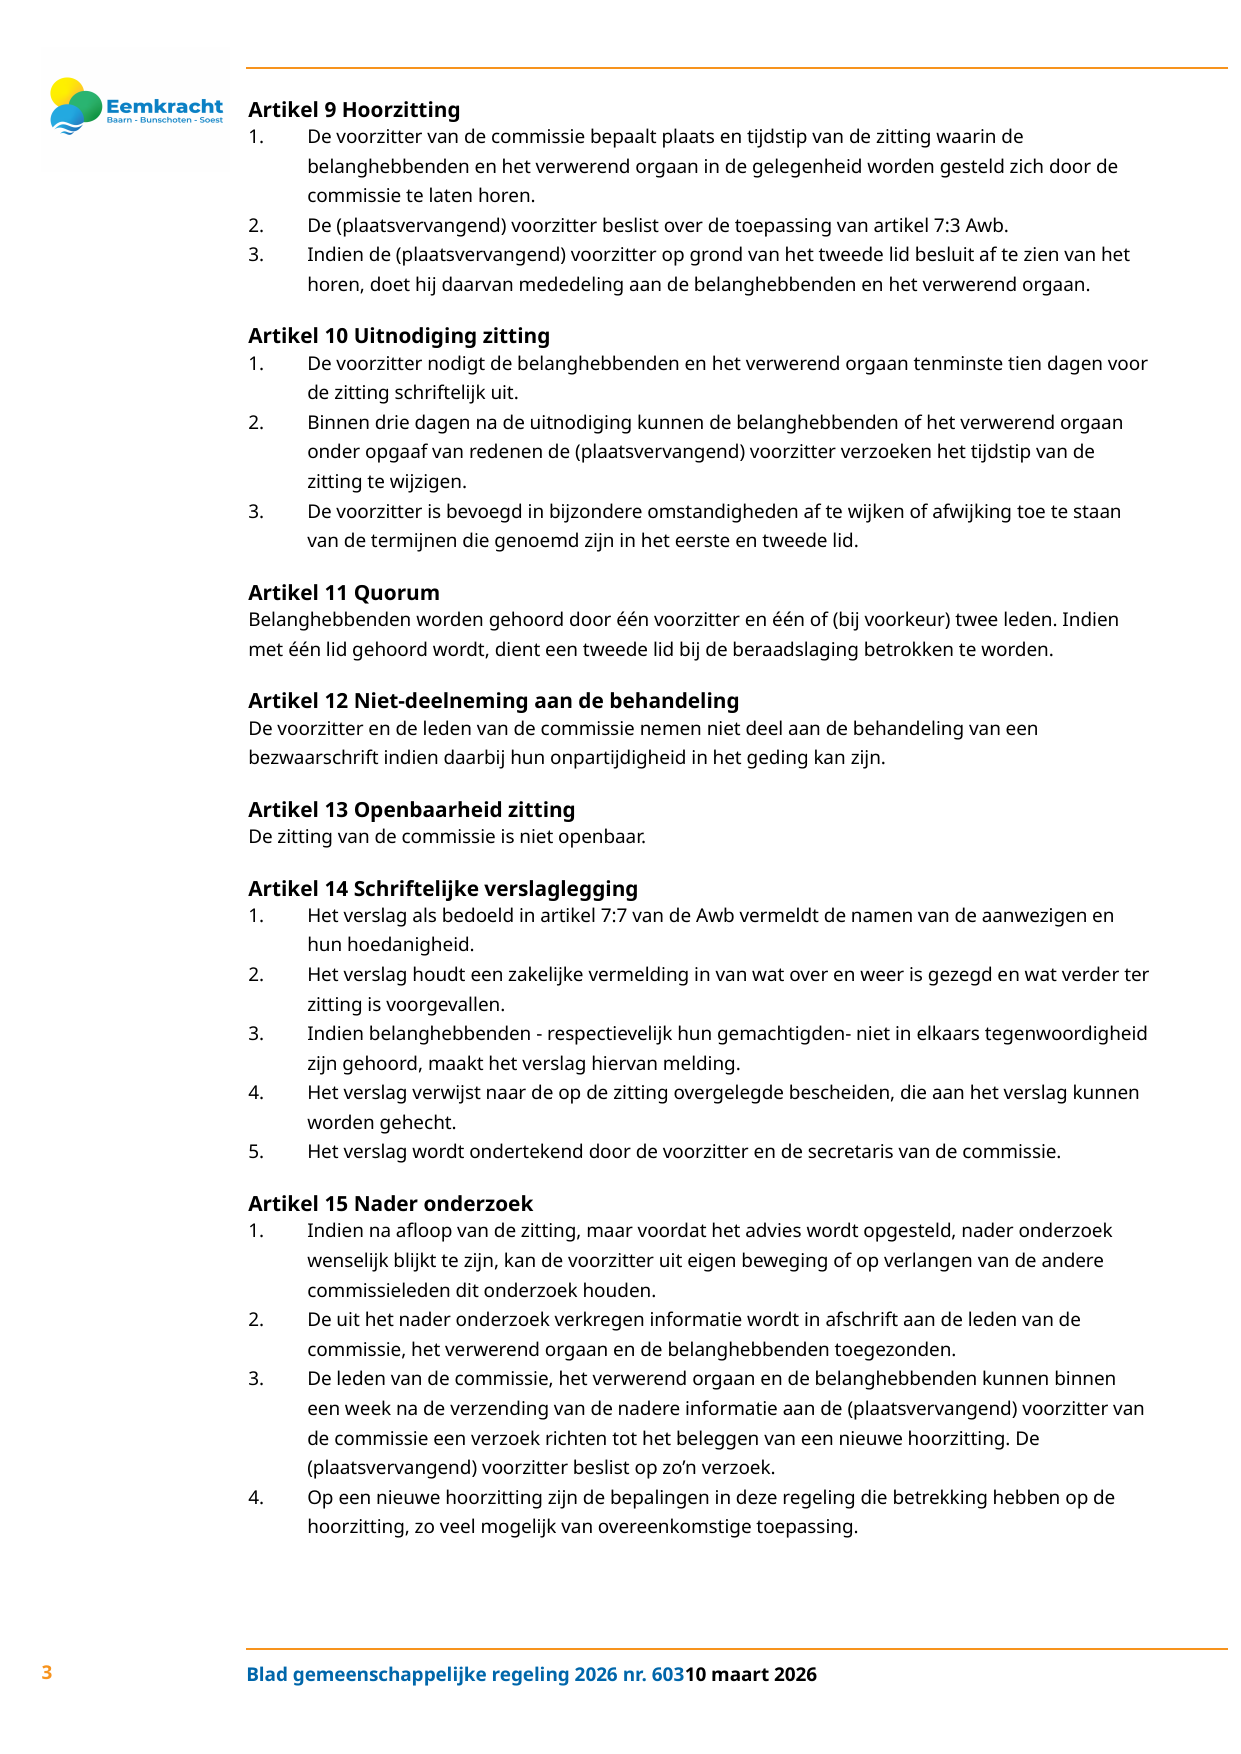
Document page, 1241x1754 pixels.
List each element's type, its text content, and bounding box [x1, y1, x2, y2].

text Artikel 13 Openbaarheid zitting [248, 795, 1152, 823]
list De (plaatsvervangend) voorzitter beslist over de toepassing van artikel 7:3 Awb. [248, 212, 1152, 238]
list Op een nieuwe hoorzitting zijn de bepalingen in deze regeling die betrekking hebben op de hoorzitting, zo veel mogelijk van overeenkomstige toepassing. [248, 1484, 1152, 1539]
text Belanghebbenden worden gehoord door één voorzitter en één of (bij voorkeur) twee leden. Indien met één lid gehoord wordt, dient een tweede lid bij de beraadslaging betrokken te worden. [248, 606, 1152, 662]
list De voorzitter is bevoegd in bijzondere omstandigheden af te wijken of afwijking toe te staan van de termijnen die genoemd zijn in het eerste en tweede lid. [248, 498, 1152, 553]
list De voorzitter van de commissie bepaalt plaats en tijdstip van de zitting waarin de belanghebbenden en het verwerend orgaan in de gelegenheid worden gesteld zich door de commissie te laten horen. [248, 123, 1152, 208]
list Het verslag verwijst naar de op de zitting overgelegde bescheiden, die aan het verslag kunnen worden gehecht. [248, 1079, 1152, 1135]
list Indien belanghebbenden - respectievelijk hun gemachtigden- niet in elkaars tegenwoordigheid zijn gehoord, maakt het verslag hiervan melding. [248, 1020, 1152, 1076]
picture [41, 47, 231, 172]
text Artikel 10 Uitnodiging zitting [248, 322, 1152, 350]
list Het verslag wordt ondertekend door de voorzitter en de secretaris van de commissie. [248, 1139, 1152, 1164]
list De voorzitter nodigt de belanghebbenden en het verwerend orgaan tenminste tien dagen voor de zitting schriftelijk uit. [248, 350, 1152, 405]
list Het verslag als bedoeld in artikel 7:7 van de Awb vermeldt de namen van de aanwezigen en hun hoedanigheid. [248, 902, 1152, 957]
list Indien de (plaatsvervangend) voorzitter op grond van het tweede lid besluit af te zien van het horen, doet hij daarvan mededeling aan de belanghebbenden en het verwerend orgaan. [248, 242, 1152, 297]
text Artikel 14 Schriftelijke verslaglegging [248, 874, 1152, 902]
text Artikel 11 Quorum [248, 578, 1152, 606]
list De leden van de commissie, het verwerend orgaan en de belanghebbenden kunnen binnen een week na de verzending van de nadere informatie aan de (plaatsvervangend) voorzitter van de commissie een verzoek richten tot het beleggen van een nieuwe hoorzitting. De (plaatsvervangend) voorzitter beslist op zo’n verzoek. [248, 1366, 1152, 1480]
text Artikel 12 Niet-deelneming aan de behandeling [248, 686, 1152, 715]
list Binnen drie dagen na de uitnodiging kunnen de belanghebbenden of het verwerend orgaan onder opgaaf van redenen de (plaatsvervangend) voorzitter verzoeken het tijdstip van de zitting te wijzigen. [248, 409, 1152, 494]
list Indien na afloop van de zitting, maar voordat het advies wordt opgesteld, nader onderzoek wenselijk blijkt te zijn, kan de voorzitter uit eigen beweging of op verlangen van de andere commissieleden dit onderzoek houden. [248, 1218, 1152, 1302]
list De uit het nader onderzoek verkregen informatie wordt in afschrift aan de leden van de commissie, het verwerend orgaan en de belanghebbenden toegezonden. [248, 1306, 1152, 1362]
list Het verslag houdt een zakelijke vermelding in van wat over en weer is gezegd en wat verder ter zitting is voorgevallen. [248, 961, 1152, 1017]
text De zitting van de commissie is niet openbaar. [248, 823, 1152, 849]
text Artikel 9 Hoorzitting [248, 95, 1152, 123]
text De voorzitter en de leden van de commissie nemen niet deel aan de behandeling van een bezwaarschrift indien daarbij hun onpartijdigheid in het geding kan zijn. [248, 715, 1152, 770]
text Artikel 15 Nader onderzoek [248, 1189, 1152, 1218]
